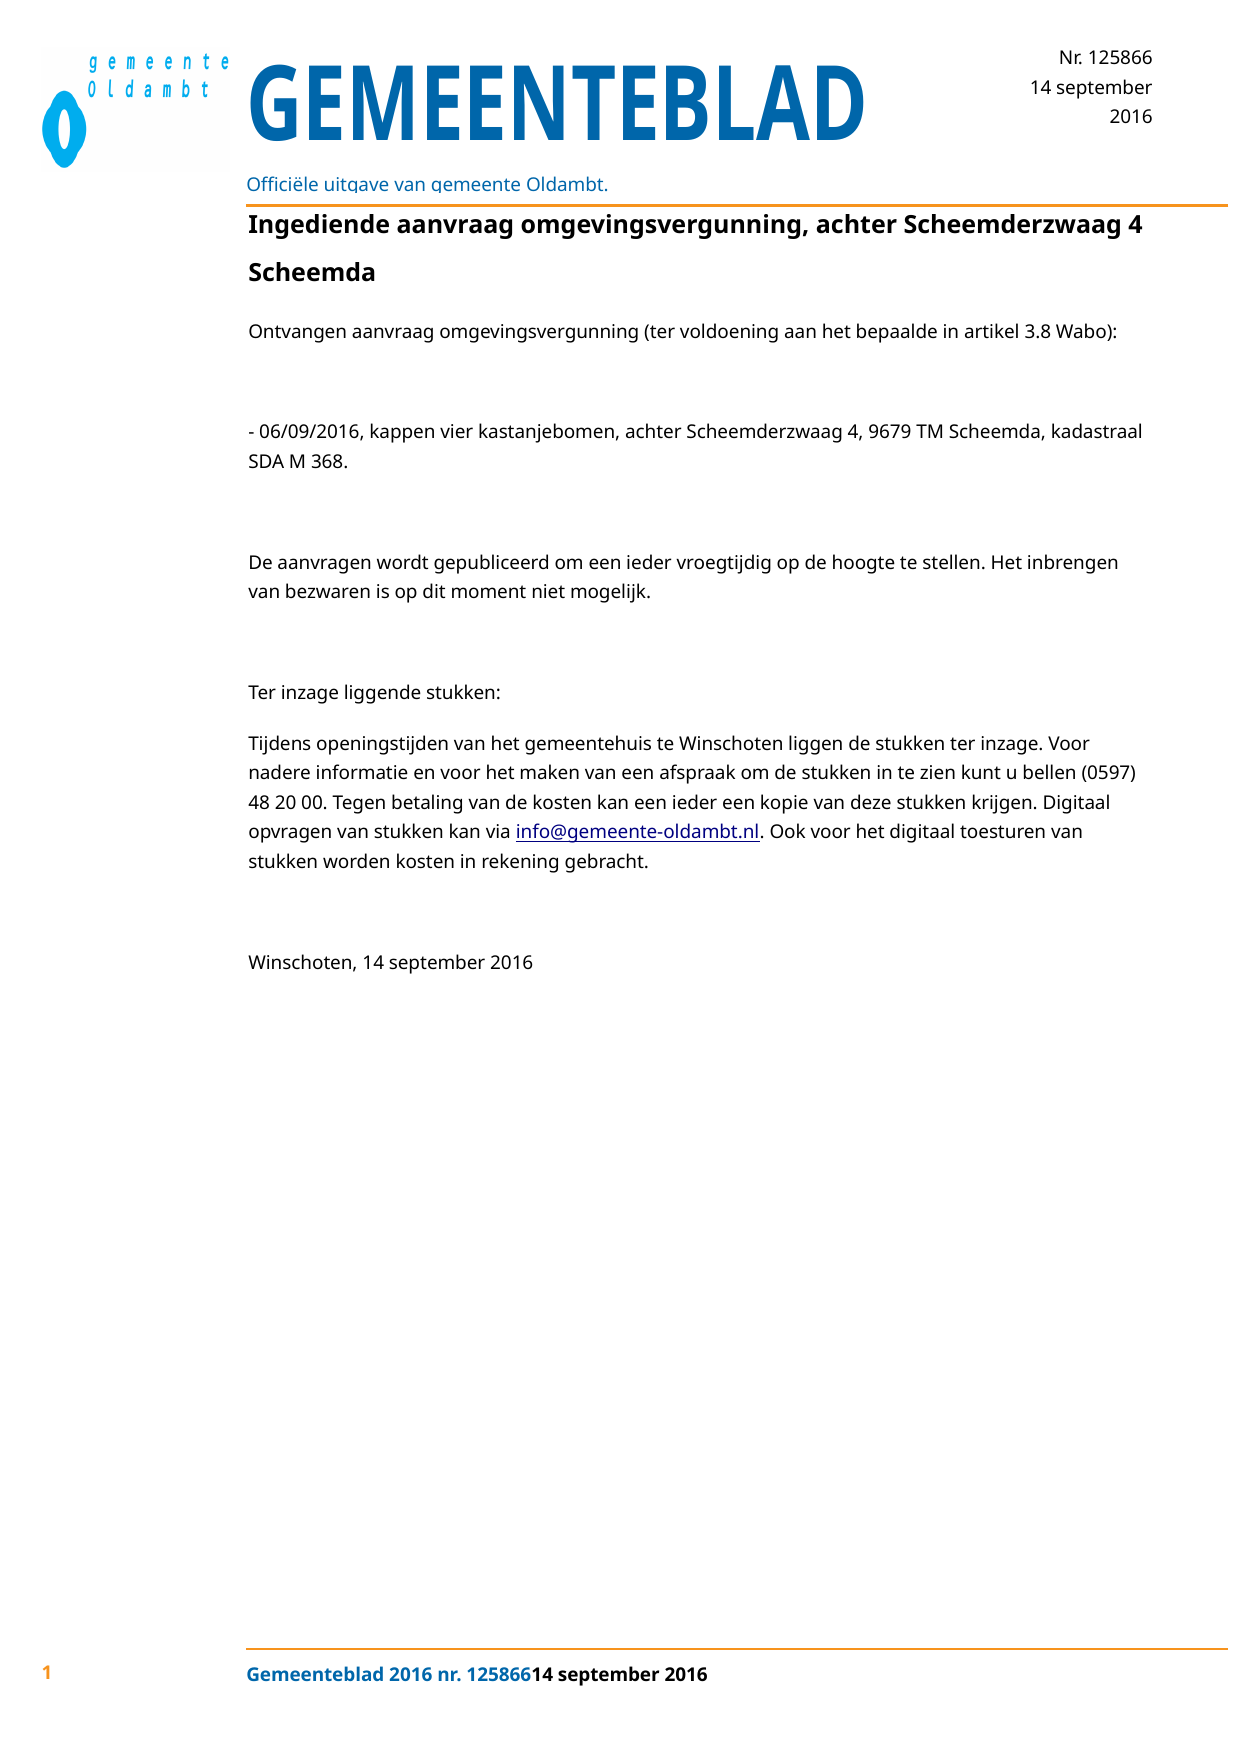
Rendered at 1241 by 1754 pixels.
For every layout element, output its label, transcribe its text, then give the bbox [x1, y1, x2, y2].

text De aanvragen wordt gepubliceerd om een ieder vroegtijdig op de hoogte te stellen. Het inbrengen van bezwaren is op dit moment niet mogelijk. [248, 549, 1152, 604]
text Winschoten, 14 september 2016 [248, 949, 1152, 975]
picture [41, 47, 231, 172]
text - 06/09/2016, kappen vier kastanjebomen, achter Scheemderzwaag 4, 9679 TM Scheemda, kadastraal SDA M 368. [248, 419, 1152, 474]
text Ontvangen aanvraag omgevingsvergunning (ter voldoening aan het bepaalde in artikel 3.8 Wabo): [248, 318, 1152, 344]
text Ingediende aanvraag omgevingsvergunning, achter Scheemderzwaag 4 Scheemda [248, 207, 1152, 288]
text Tijdens openingstijden van het gemeentehuis te Winschoten liggen de stukken ter inzage. Voor nadere informatie en voor het maken van een afspraak om de stukken in te zien kunt u bellen (0597) 48 20 00. Tegen betaling van de kosten kan een ieder een kopie van deze stukken krijgen. Digitaal opvragen van stukken kan via info@gemeente-oldambt.nl. Ook voor het digitaal toesturen van stukken worden kosten in rekening gebracht. [248, 730, 1152, 874]
text Ter inzage liggende stukken: [248, 679, 1152, 705]
